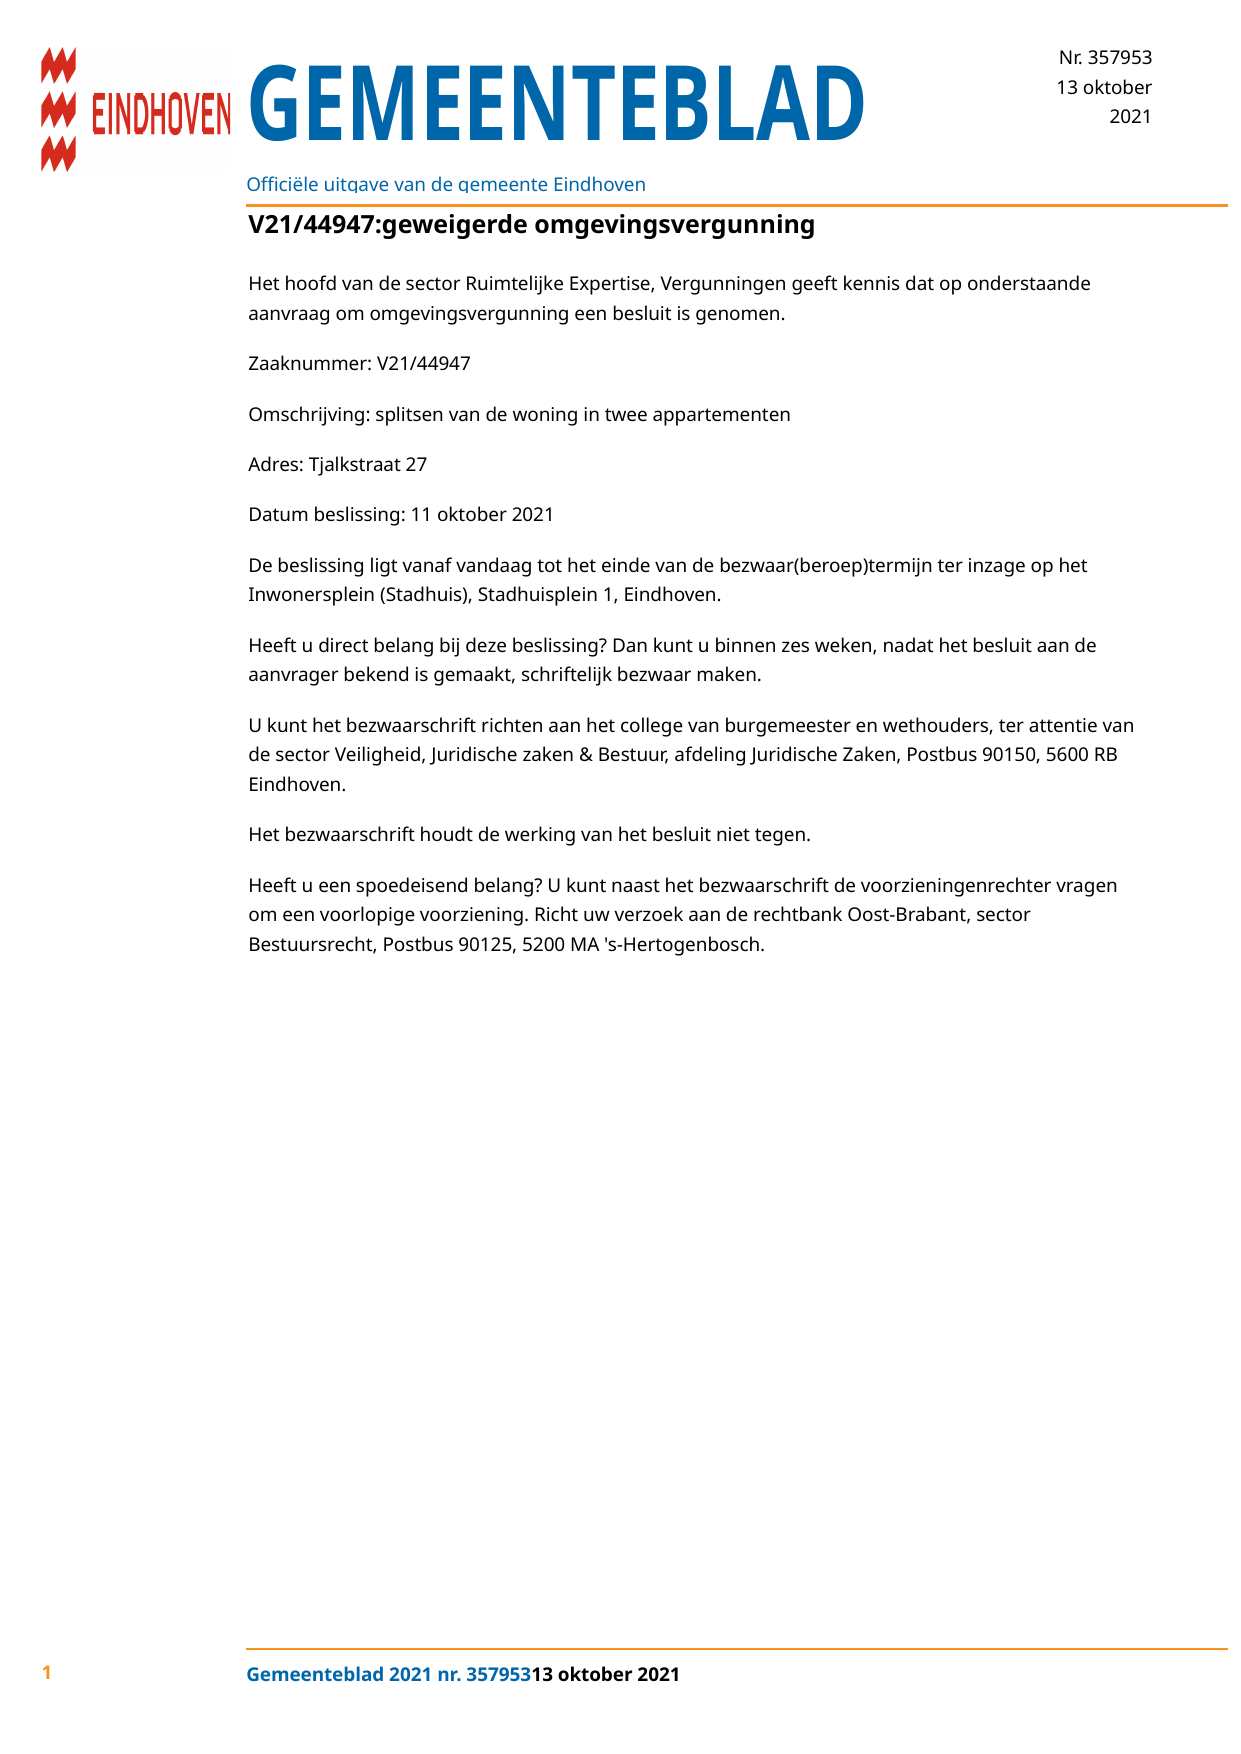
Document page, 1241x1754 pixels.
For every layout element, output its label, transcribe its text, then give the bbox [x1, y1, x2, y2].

text Heeft u direct belang bij deze beslissing? Dan kunt u binnen zes weken, nadat het besluit aan de aanvrager bekend is gemaakt, schriftelijk bezwaar maken. [248, 632, 1152, 687]
text Heeft u een spoedeisend belang? U kunt naast het bezwaarschrift de voorzieningenrechter vragen om een voorlopige voorziening. Richt uw verzoek aan de rechtbank Oost-Brabant, sector Bestuursrecht, Postbus 90125, 5200 MA 's-Hertogenbosch. [248, 872, 1152, 957]
text Datum beslissing: 11 oktober 2021 [248, 502, 1152, 527]
picture [41, 47, 231, 172]
text De beslissing ligt vanaf vandaag tot het einde van de bezwaar(beroep)termijn ter inzage op het Inwonersplein (Stadhuis), Stadhuisplein 1, Eindhoven. [248, 552, 1152, 607]
text Adres: Tjalkstraat 27 [248, 451, 1152, 477]
text Het hoofd van de sector Ruimtelijke Expertise, Vergunningen geeft kennis dat op onderstaande aanvraag om omgevingsvergunning een besluit is genomen. [248, 270, 1152, 326]
text V21/44947:geweigerde omgevingsvergunning [248, 207, 1152, 241]
text U kunt het bezwaarschrift richten aan het college van burgemeester en wethouders, ter attentie van de sector Veiligheid, Juridische zaken & Bestuur, afdeling Juridische Zaken, Postbus 90150, 5600 RB Eindhoven. [248, 712, 1152, 797]
text Zaaknummer: V21/44947 [248, 350, 1152, 376]
text Het bezwaarschrift houdt de werking van het besluit niet tegen. [248, 822, 1152, 847]
text Omschrijving: splitsen van de woning in twee appartementen [248, 401, 1152, 426]
